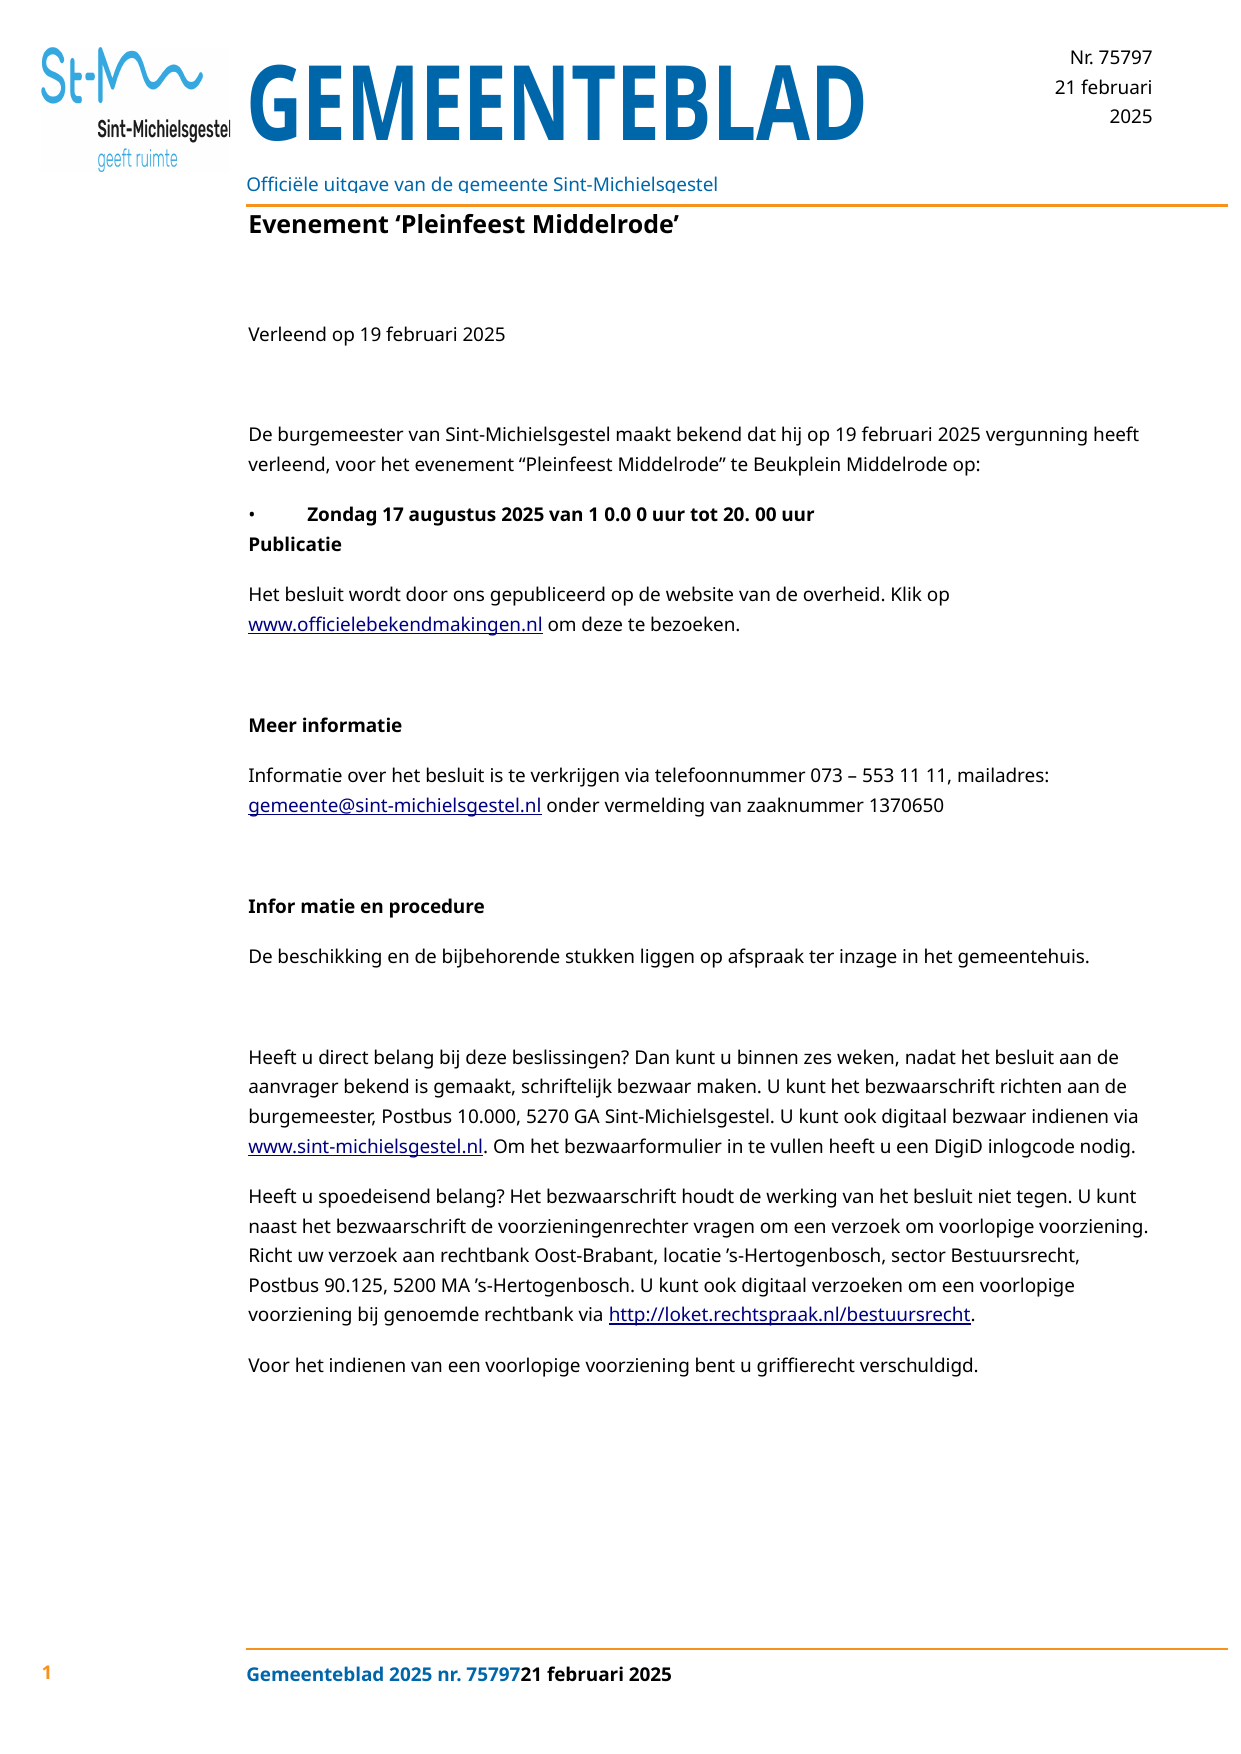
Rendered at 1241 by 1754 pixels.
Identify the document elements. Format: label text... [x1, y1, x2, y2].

text Heeft u spoedeisend belang? Het bezwaarschrift houdt de werking van het besluit niet tegen. U kunt naast het bezwaarschrift de voorzieningenrechter vragen om een verzoek om voorlopige voorziening. Richt uw verzoek aan rechtbank Oost-Brabant, locatie ’s-Hertogenbosch, sector Bestuursrecht, Postbus 90.125, 5200 MA ’s-Hertogenbosch. U kunt ook digitaal verzoeken om een voorlopige voorziening bij genoemde rechtbank via http://loket.rechtspraak.nl/bestuursrecht. [248, 1183, 1152, 1327]
text Evenement ‘Pleinfeest Middelrode’ [248, 207, 1152, 241]
text Informatie over het besluit is te verkrijgen via telefoonnummer 073 – 553 11 11, mailadres: gemeente@sint-michielsgestel.nl onder vermelding van zaaknummer 1370650 [248, 762, 1152, 818]
text De beschikking en de bijbehorende stukken liggen op afspraak ter inzage in het gemeentehuis. [248, 943, 1152, 969]
text Infor matie en procedure [248, 893, 1152, 918]
text Het besluit wordt door ons gepubliceerd op de website van de overheid. Klik op www.officielebekendmakingen.nl om deze te bezoeken. [248, 582, 1152, 637]
text Voor het indienen van een voorlopige voorziening bent u griffierecht verschuldigd. [248, 1352, 1152, 1378]
text De burgemeester van Sint-Michielsgestel maakt bekend dat hij op 19 februari 2025 vergunning heeft verleend, voor het evenement “Pleinfeest Middelrode” te Beukplein Middelrode op: [248, 422, 1152, 477]
text Verleend op 19 februari 2025 [248, 321, 1152, 346]
text Publicatie [248, 531, 1152, 557]
text Meer informatie [248, 712, 1152, 738]
text Heeft u direct belang bij deze beslissingen? Dan kunt u binnen zes weken, nadat het besluit aan de aanvrager bekend is gemaakt, schriftelijk bezwaar maken. U kunt het bezwaarschrift richten aan de burgemeester, Postbus 10.000, 5270 GA Sint-Michielsgestel. U kunt ook digitaal bezwaar indienen via www.sint-michielsgestel.nl. Om het bezwaarformulier in te vullen heeft u een DigiD inlogcode nodig. [248, 1044, 1152, 1158]
list Zondag 17 augustus 2025 van 1 0.0 0 uur tot 20. 00 uur [248, 502, 1152, 527]
picture [41, 47, 231, 172]
